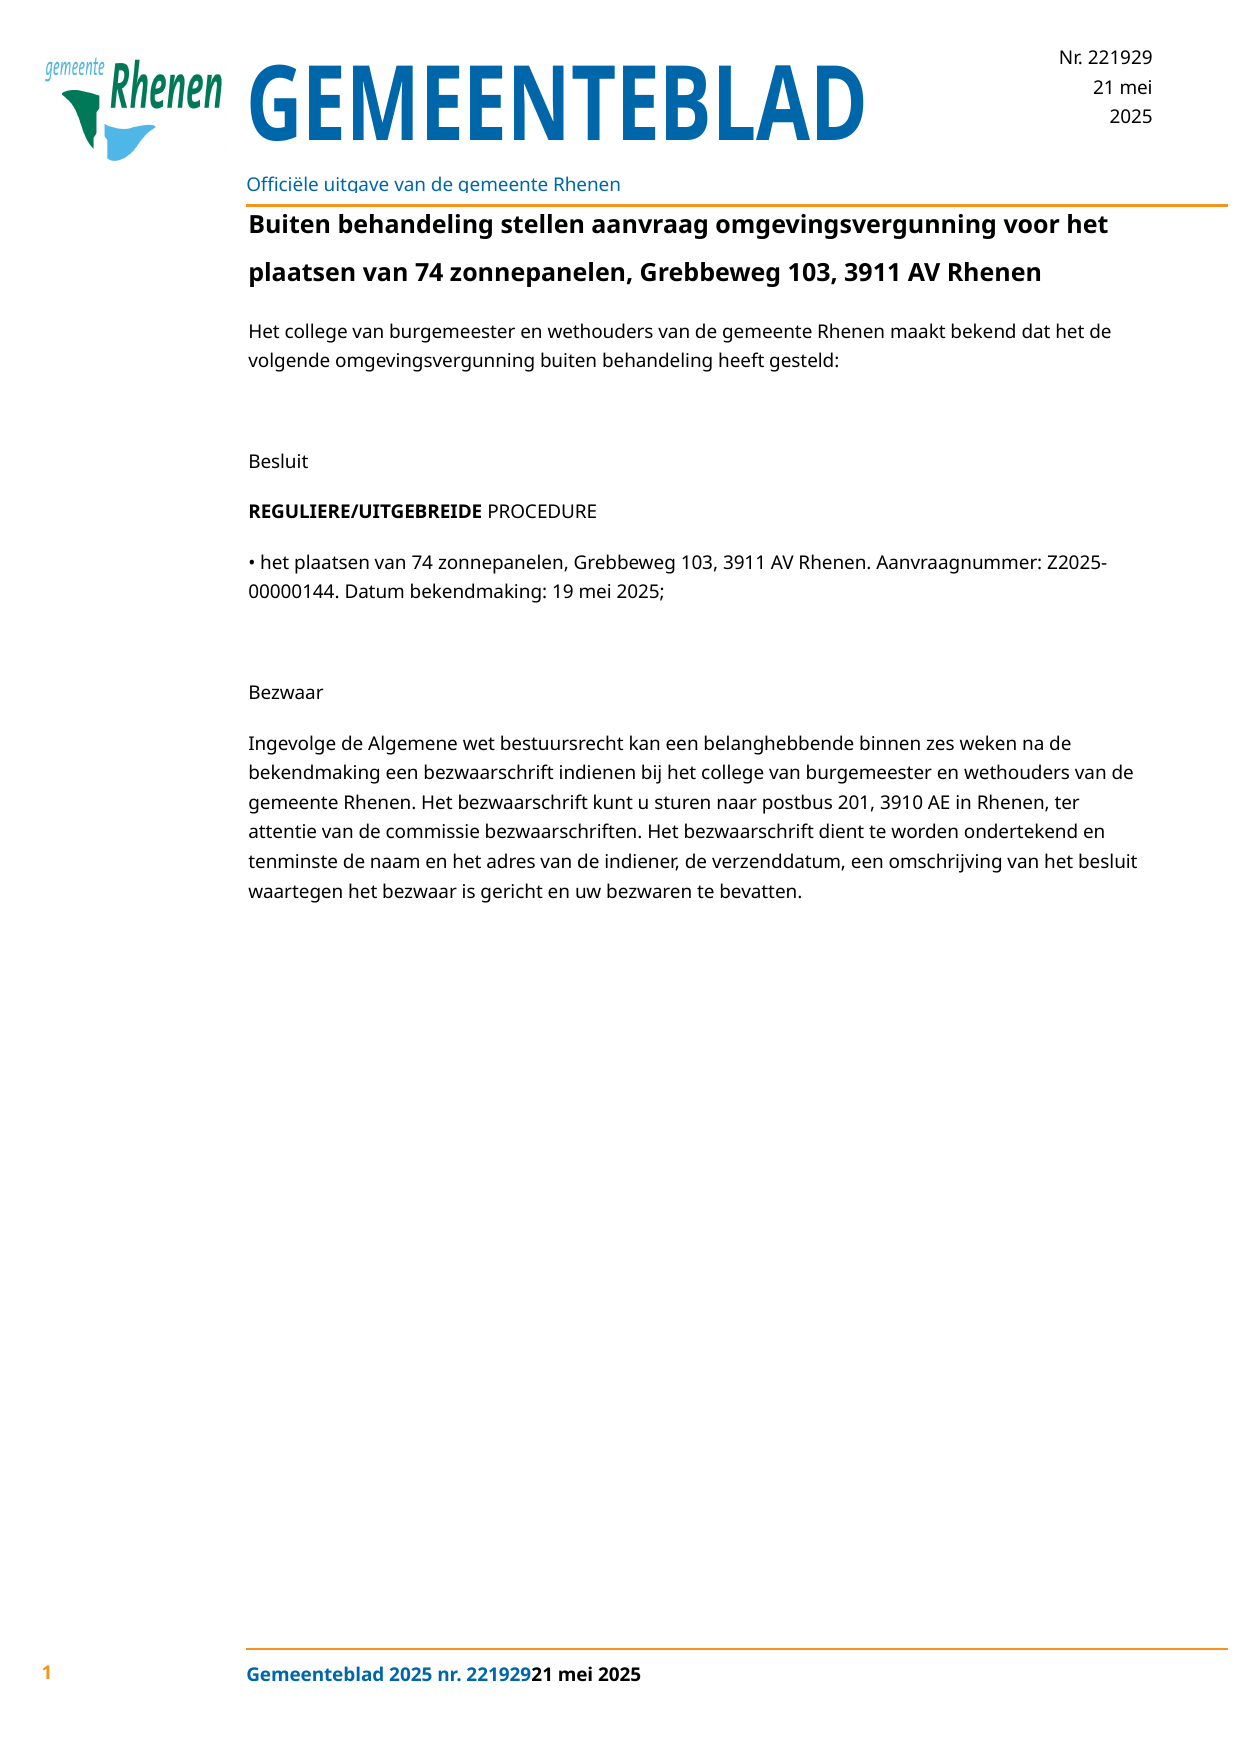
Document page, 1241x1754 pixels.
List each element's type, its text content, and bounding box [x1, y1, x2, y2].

text REGULIERE/UITGEBREIDE PROCEDURE [248, 499, 1152, 524]
text Ingevolge de Algemene wet bestuursrecht kan een belanghebbende binnen zes weken na de bekendmaking een bezwaarschrift indienen bij het college van burgemeester en wethouders van de gemeente Rhenen. Het bezwaarschrift kunt u sturen naar postbus 201, 3910 AE in Rhenen, ter attentie van de commissie bezwaarschriften. Het bezwaarschrift dient te worden ondertekend en tenminste de naam en het adres van de indiener, de verzenddatum, een omschrijving van het besluit waartegen het bezwaar is gericht en uw bezwaren te bevatten. [248, 730, 1152, 904]
text Buiten behandeling stellen aanvraag omgevingsvergunning voor het plaatsen van 74 zonnepanelen, Grebbeweg 103, 3911 AV Rhenen [248, 207, 1152, 288]
text Het college van burgemeester en wethouders van de gemeente Rhenen maakt bekend dat het de volgende omgevingsvergunning buiten behandeling heeft gesteld: [248, 318, 1152, 373]
text Besluit [248, 448, 1152, 474]
text Bezwaar [248, 679, 1152, 705]
text • het plaatsen van 74 zonnepanelen, Grebbeweg 103, 3911 AV Rhenen. Aanvraagnummer: Z2025-00000144. Datum bekendmaking: 19 mei 2025; [248, 549, 1152, 604]
picture [41, 47, 231, 172]
